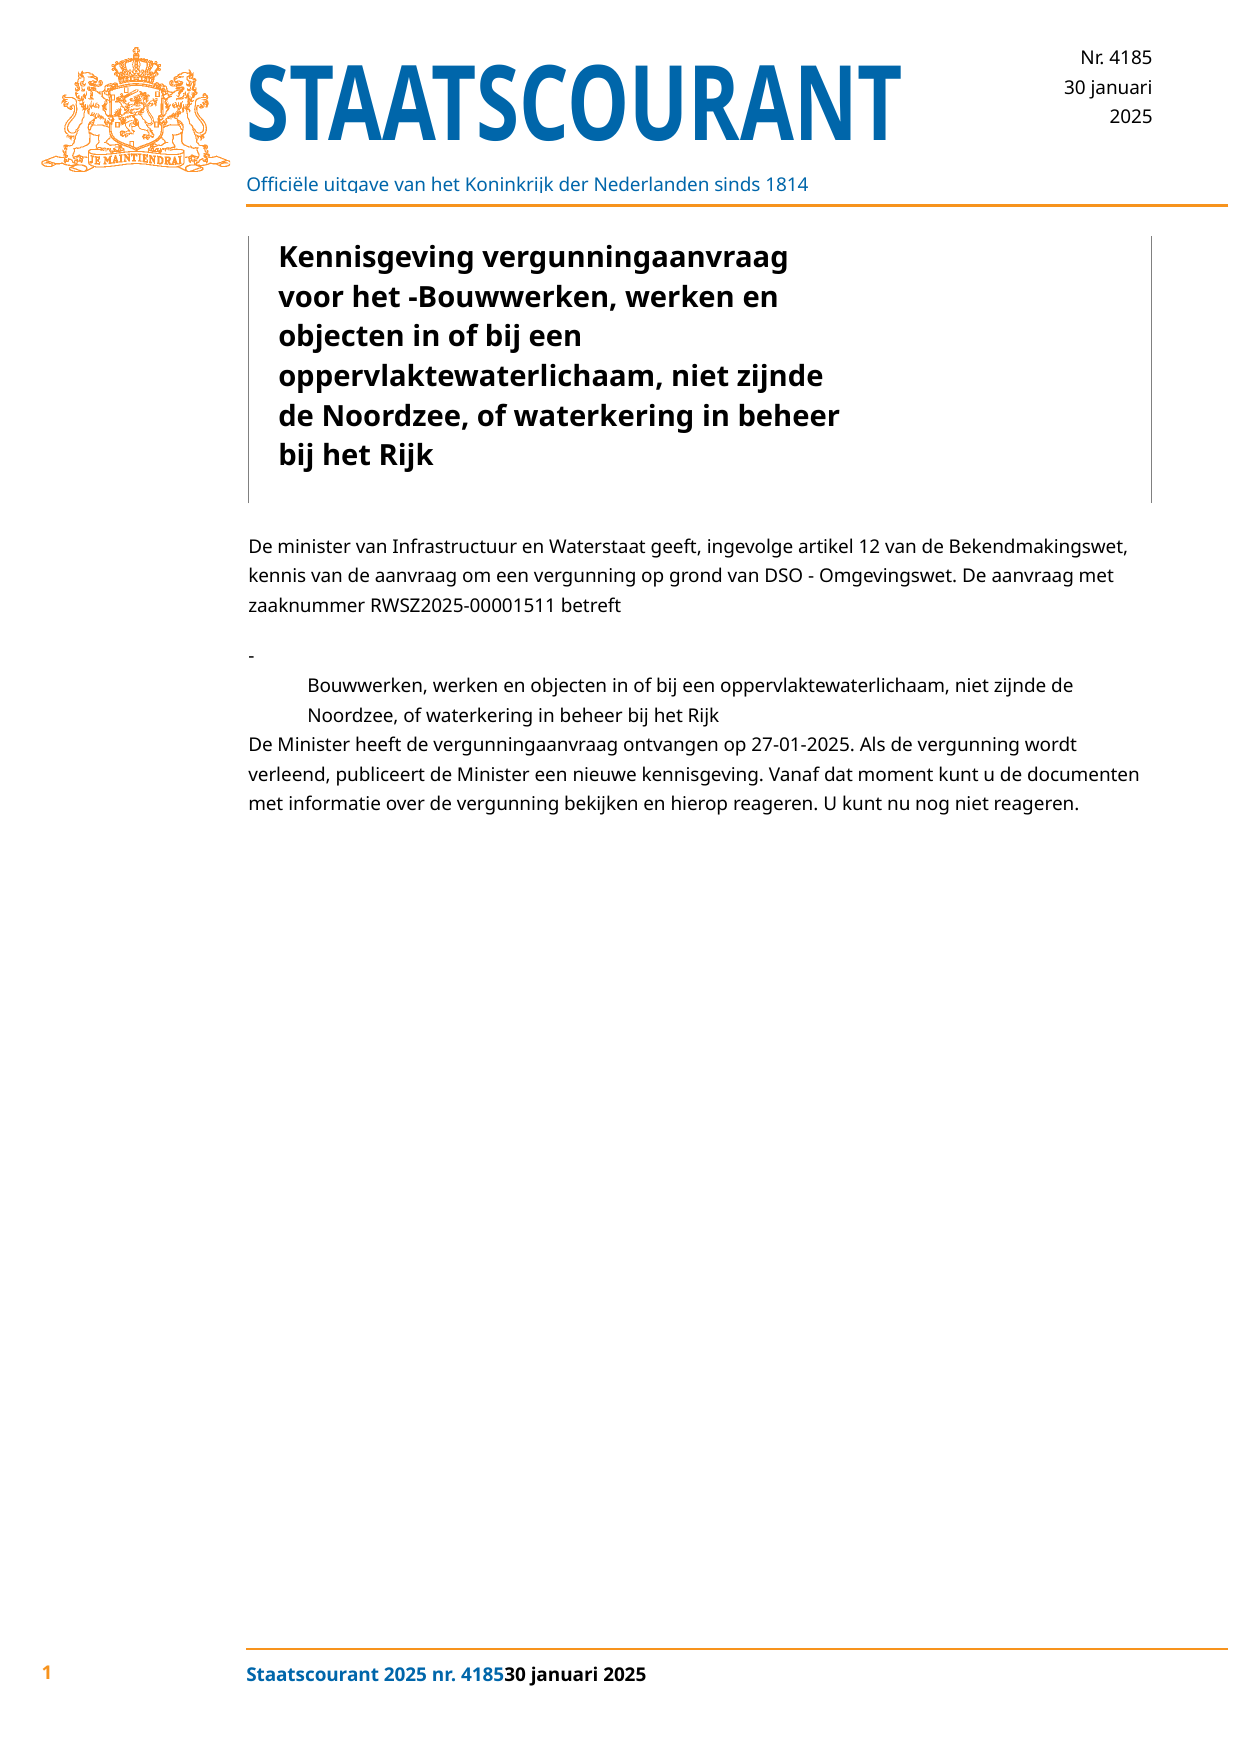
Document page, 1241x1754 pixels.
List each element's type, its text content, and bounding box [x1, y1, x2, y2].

picture [41, 47, 231, 172]
text De minister van Infrastructuur en Waterstaat geeft, ingevolge artikel 12 van de Bekendmakingswet, kennis van de aanvraag om een vergunning op grond van DSO - Omgevingswet. De aanvraag met zaaknummer RWSZ2025-00001511 betreft [248, 533, 1152, 618]
text De Minister heeft de vergunningaanvraag ontvangen op 27-01-2025. Als de vergunning wordt verleend, publiceert de Minister een nieuwe kennisgeving. Vanaf dat moment kunt u de documenten met informatie over de vergunning bekijken en hierop reageren. U kunt nu nog niet reageren. [248, 731, 1152, 816]
list Bouwwerken, werken en objecten in of bij een oppervlaktewaterlichaam, niet zijnde de Noordzee, of waterkering in beheer bij het Rijk [248, 672, 1152, 727]
table_header Kennisgeving vergunningaanvraag voor het -Bouwwerken, werken en objecten in of bij een oppervlaktewaterlichaam, niet zijnde de Noordzee, of waterkering in beheer bij het Rijk [249, 236, 850, 503]
table_header [850, 414, 1151, 503]
table_header [850, 236, 912, 413]
picture [912, 236, 1090, 414]
table_header [1090, 236, 1151, 413]
